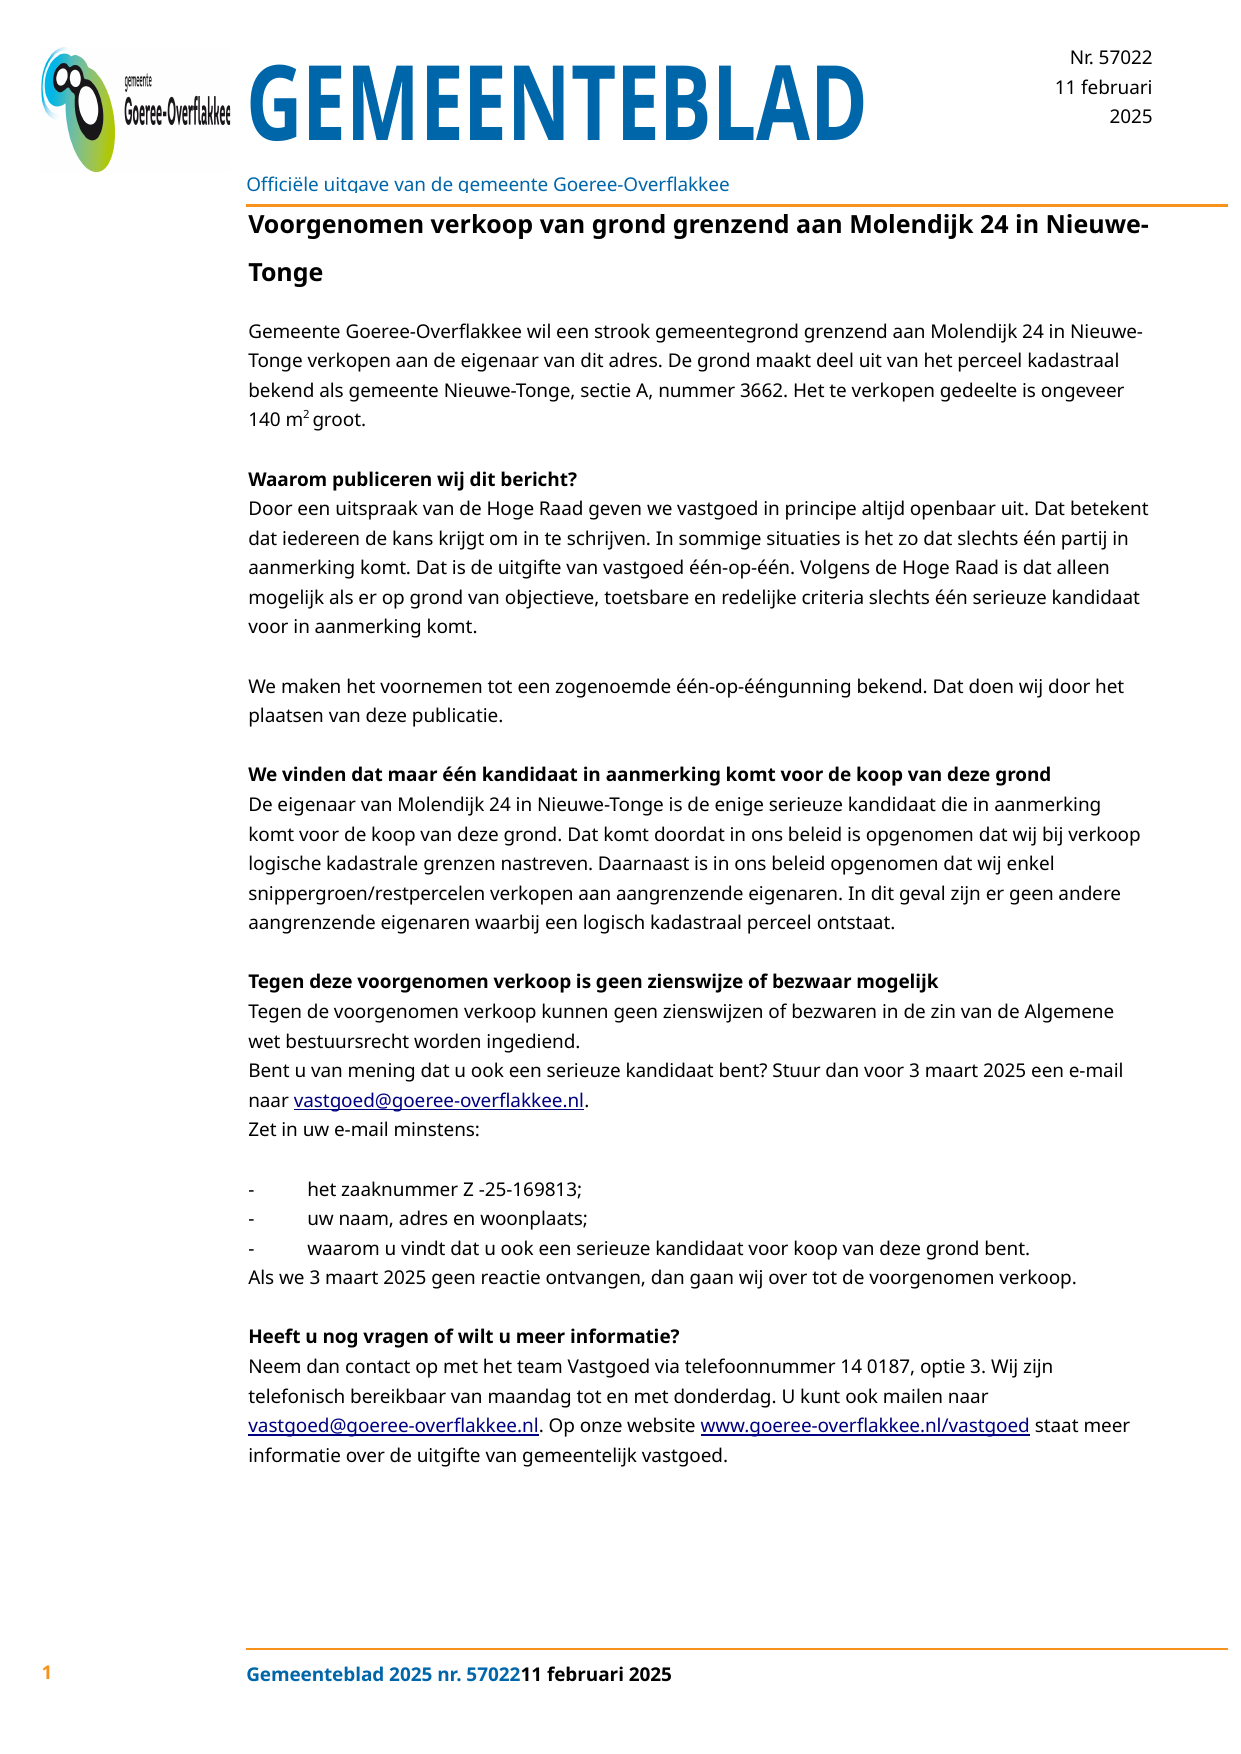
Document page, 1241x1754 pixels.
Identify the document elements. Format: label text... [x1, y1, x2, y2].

text Heeft u nog vragen of wilt u meer informatie? [248, 1324, 1152, 1349]
text Neem dan contact op met het team Vastgoed via telefoonnummer 14 0187, optie 3. Wij zijn telefonisch bereikbaar van maandag tot en met donderdag. U kunt ook mailen naar vastgoed@goeree-overflakkee.nl. Op onze website www.goeree-overflakkee.nl/vastgoed staat meer informatie over de uitgifte van gemeentelijk vastgoed. [248, 1353, 1152, 1468]
text De eigenaar van Molendijk 24 in Nieuwe-Tonge is de enige serieuze kandidaat die in aanmerking komt voor de koop van deze grond. Dat komt doordat in ons beleid is opgenomen dat wij bij verkoop logische kadastrale grenzen nastreven. Daarnaast is in ons beleid opgenomen dat wij enkel snippergroen/restpercelen verkopen aan aangrenzende eigenaren. In dit geval zijn er geen andere aangrenzende eigenaren waarbij een logisch kadastraal perceel ontstaat. [248, 791, 1152, 935]
text Door een uitspraak van de Hoge Raad geven we vastgoed in principe altijd openbaar uit. Dat betekent dat iedereen de kans krijgt om in te schrijven. In sommige situaties is het zo dat slechts één partij in aanmerking komt. Dat is de uitgifte van vastgoed één-op-één. Volgens de Hoge Raad is dat alleen mogelijk als er op grond van objectieve, toetsbare en redelijke criteria slechts één serieuze kandidaat voor in aanmerking komt. [248, 495, 1152, 639]
text Als we 3 maart 2025 geen reactie ontvangen, dan gaan wij over tot de voorgenomen verkoop. [248, 1264, 1152, 1290]
text We maken het voornemen tot een zogenoemde één-op-ééngunning bekend. Dat doen wij door het plaatsen van deze publicatie. [248, 673, 1152, 728]
text Voorgenomen verkoop van grond grenzend aan Molendijk 24 in Nieuwe-Tonge [248, 207, 1152, 288]
text Gemeente Goeree-Overflakkee wil een strook gemeentegrond grenzend aan Molendijk 24 in Nieuwe-Tonge verkopen aan de eigenaar van dit adres. De grond maakt deel uit van het perceel kadastraal bekend als gemeente Nieuwe-Tonge, sectie A, nummer 3662. Het te verkopen gedeelte is ongeveer 140 m2 groot. [248, 318, 1152, 432]
text Tegen deze voorgenomen verkoop is geen zienswijze of bezwaar mogelijk [248, 969, 1152, 994]
text Zet in uw e-mail minstens: [248, 1117, 1152, 1142]
text Waarom publiceren wij dit bericht? [248, 466, 1152, 492]
text We vinden dat maar één kandidaat in aanmerking komt voor de koop van deze grond [248, 762, 1152, 787]
text Tegen de voorgenomen verkoop kunnen geen zienswijzen of bezwaren in de zin van de Algemene wet bestuursrecht worden ingediend. [248, 998, 1152, 1054]
list uw naam, adres en woonplaats; [248, 1205, 1152, 1231]
picture [41, 47, 231, 172]
list waarom u vindt dat u ook een serieuze kandidaat voor koop van deze grond bent. [248, 1235, 1152, 1261]
text Bent u van mening dat u ook een serieuze kandidaat bent? Stuur dan voor 3 maart 2025 een e-mail naar vastgoed@goeree-overflakkee.nl. [248, 1057, 1152, 1113]
list het zaaknummer Z -25-169813; [248, 1176, 1152, 1202]
